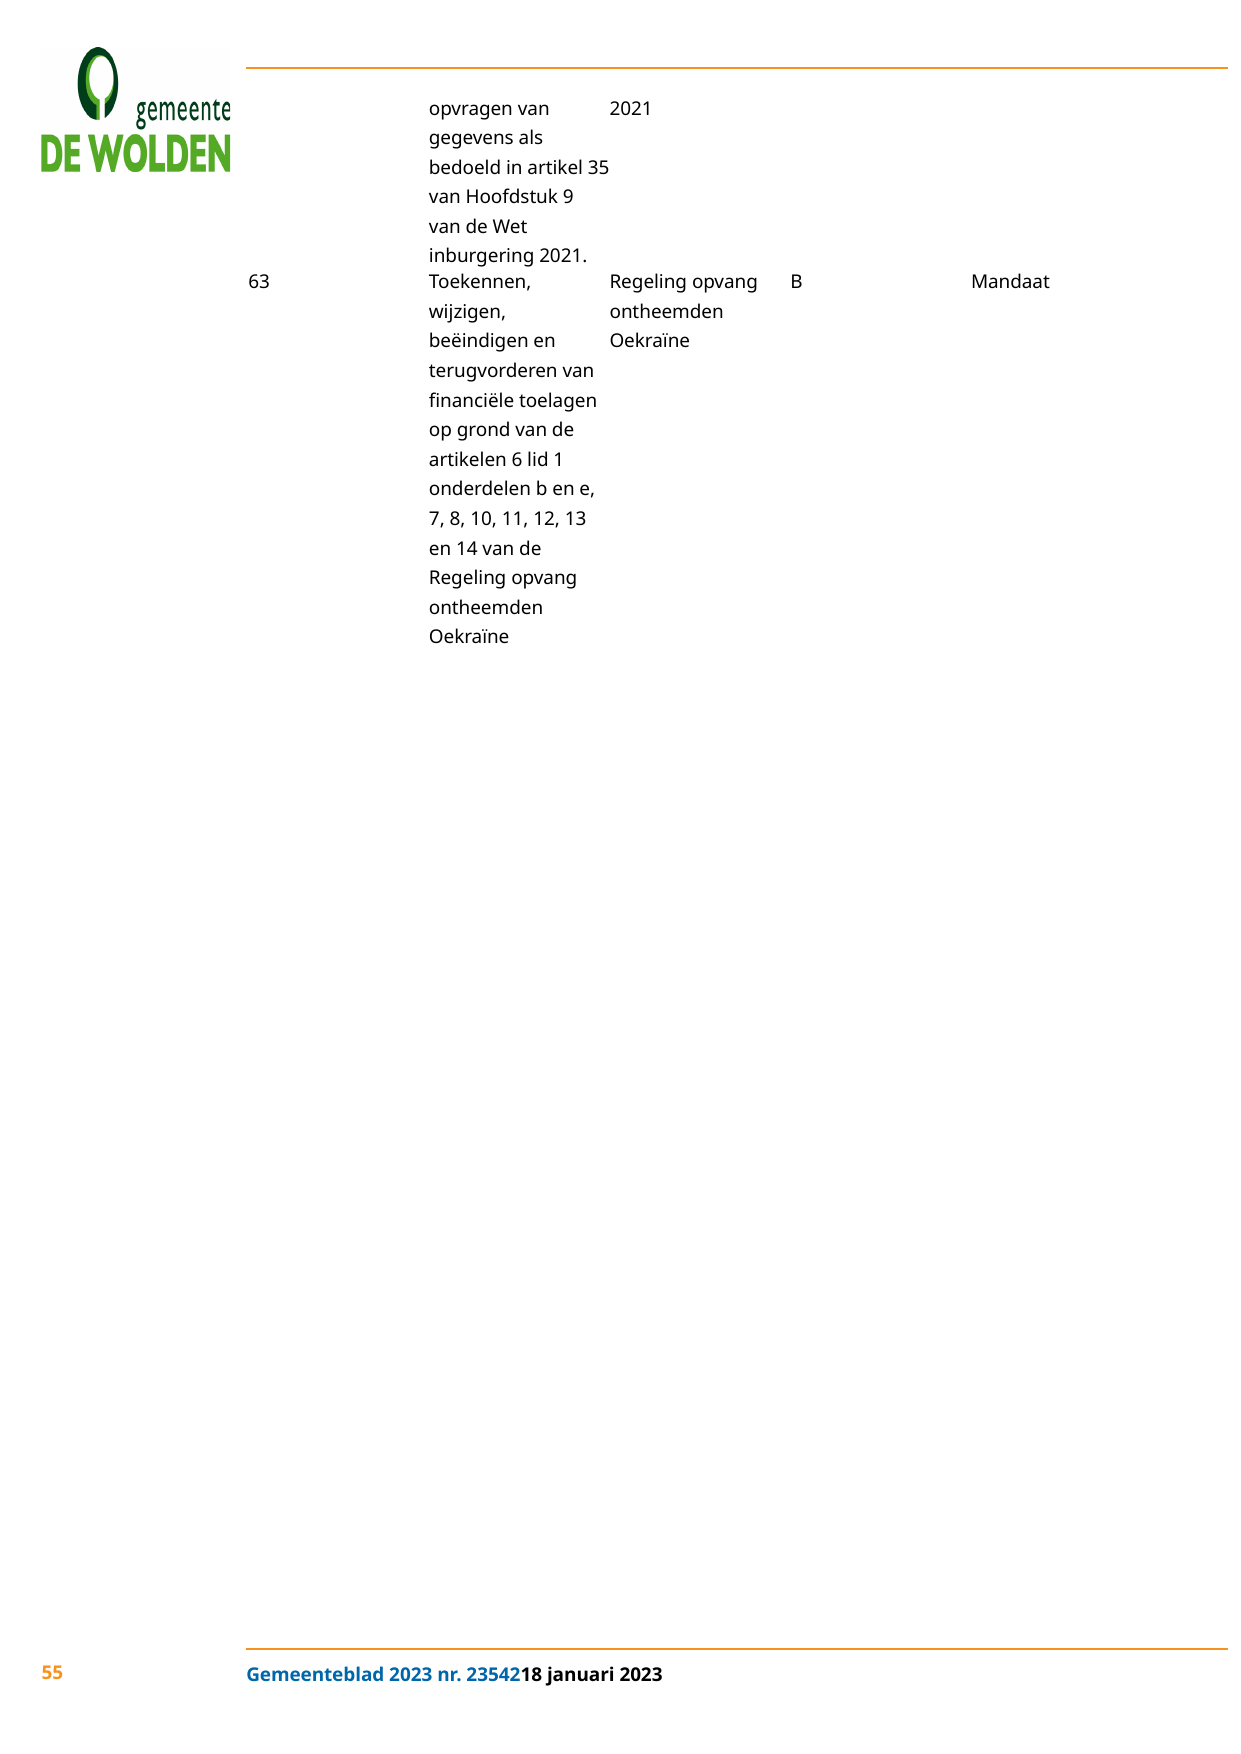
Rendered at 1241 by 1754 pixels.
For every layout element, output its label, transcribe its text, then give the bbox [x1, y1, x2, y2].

table_cell 63 [248, 269, 429, 649]
table_cell [790, 95, 971, 268]
table_cell [248, 95, 429, 268]
picture [41, 47, 231, 172]
table_cell B [790, 269, 971, 649]
table_cell opvragen van gegevens als bedoeld in artikel 35 van Hoofdstuk 9 van de Wet inburgering 2021. [429, 95, 609, 268]
table_cell Toekennen, wijzigen, beëindigen en terugvorderen van financiële toelagen op grond van de artikelen 6 lid 1 onderdelen b en e, 7, 8, 10, 11, 12, 13 en 14 van de Regeling opvang ontheemden Oekraïne [429, 269, 609, 649]
table_cell Mandaat [971, 269, 1152, 649]
table_cell [971, 95, 1152, 268]
table_cell Regeling opvang ontheemden Oekraïne [609, 269, 790, 649]
table_cell 2021 [609, 95, 790, 268]
